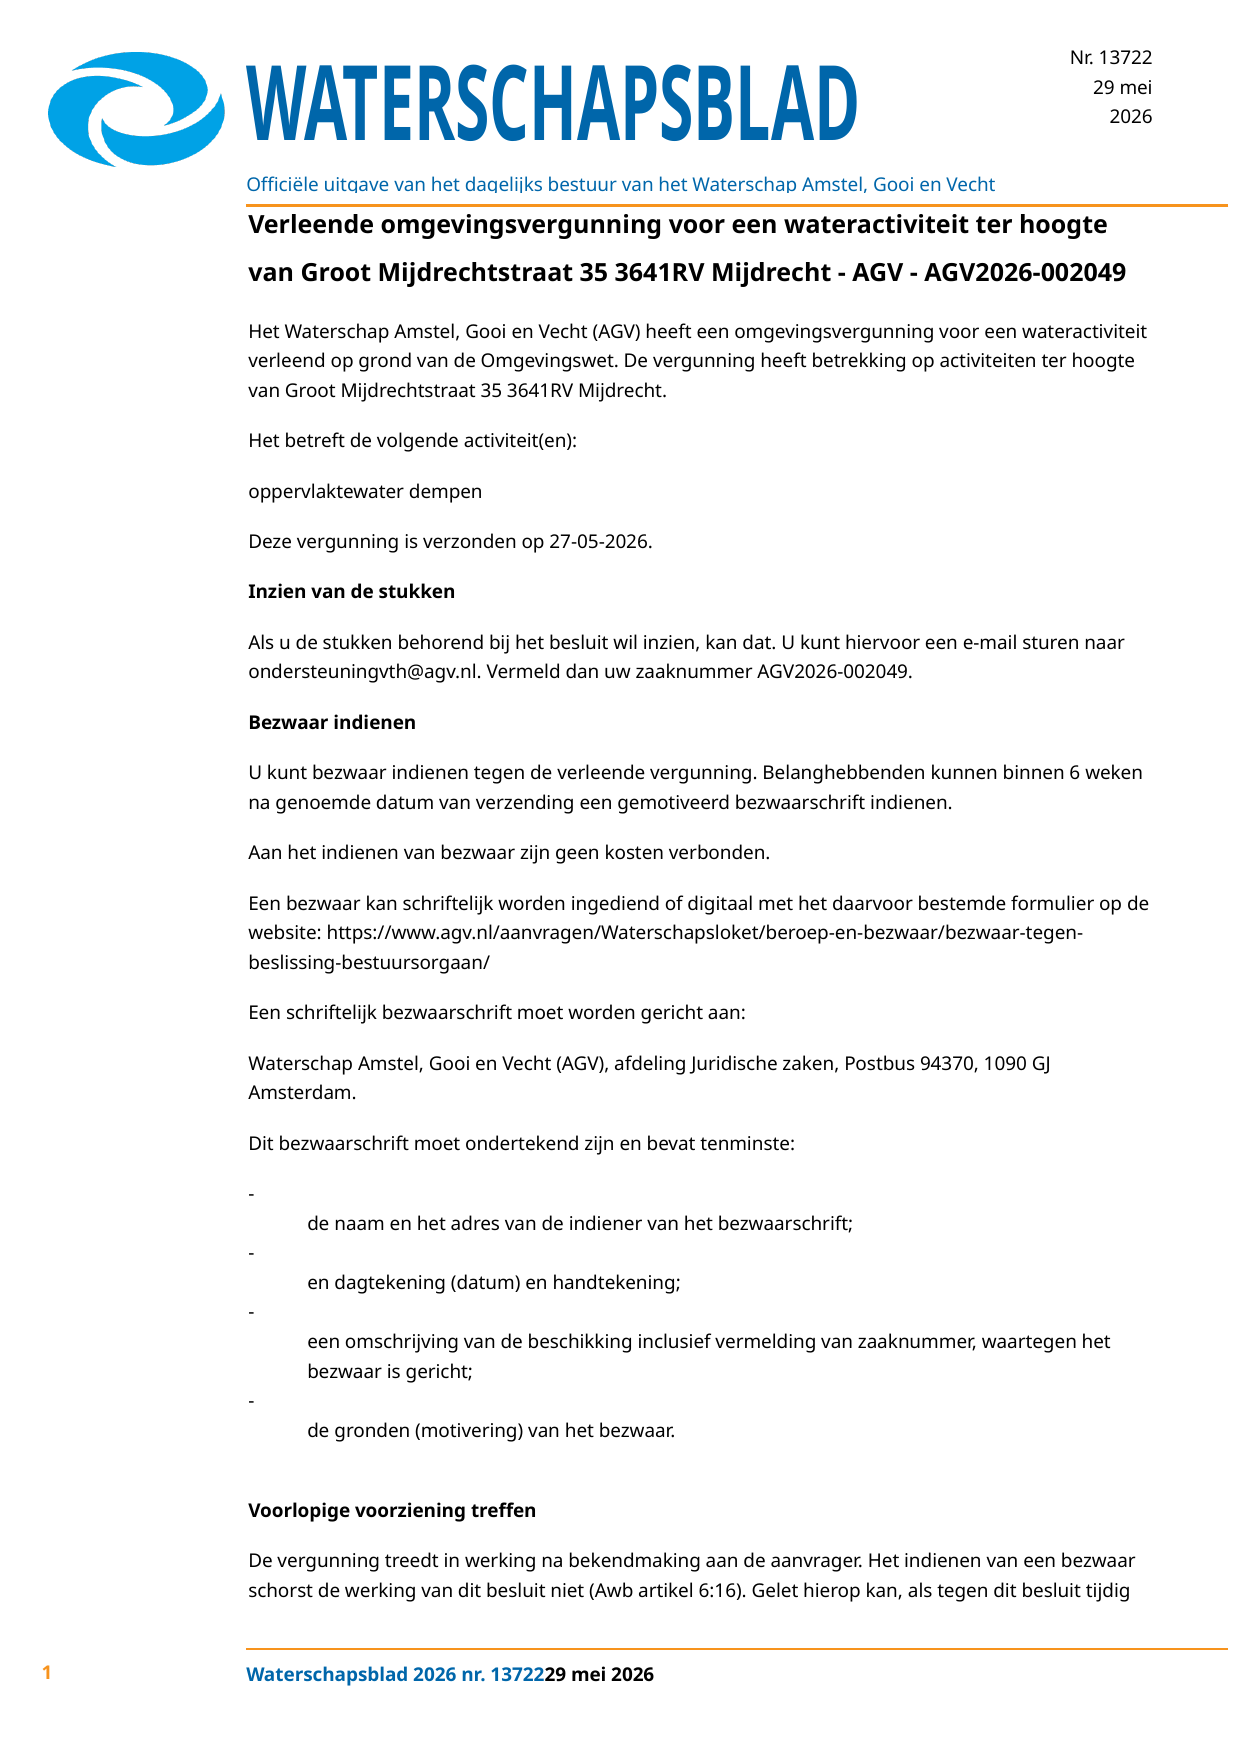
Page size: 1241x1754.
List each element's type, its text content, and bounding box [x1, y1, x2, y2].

text oppervlaktewater dempen [248, 478, 1152, 504]
text Het betreft de volgende activiteit(en): [248, 427, 1152, 453]
text Als u de stukken behorend bij het besluit wil inzien, kan dat. U kunt hiervoor een e-mail sturen naar ondersteuningvth@agv.nl. Vermeld dan uw zaaknummer AGV2026-002049. [248, 629, 1152, 684]
text Bezwaar indienen [248, 709, 1152, 735]
text Inzien van de stukken [248, 579, 1152, 604]
list en dagtekening (datum) en handtekening; [248, 1269, 1152, 1295]
list een omschrijving van de beschikking inclusief vermelding van zaaknummer, waartegen het bezwaar is gericht; [248, 1328, 1152, 1384]
list de gronden (motivering) van het bezwaar. [248, 1417, 1152, 1443]
picture [41, 47, 231, 172]
text De vergunning treedt in werking na bekendmaking aan de aanvrager. Het indienen van een bezwaar schorst de werking van dit besluit niet (Awb artikel 6:16). Gelet hierop kan, als tegen dit besluit tijdig [248, 1547, 1152, 1603]
text Dit bezwaarschrift moet ondertekend zijn en bevat tenminste: [248, 1130, 1152, 1156]
text Een schriftelijk bezwaarschrift moet worden gericht aan: [248, 999, 1152, 1025]
text Voorlopige voorziening treffen [248, 1497, 1152, 1523]
list de naam en het adres van de indiener van het bezwaarschrift; [248, 1210, 1152, 1236]
text Het Waterschap Amstel, Gooi en Vecht (AGV) heeft een omgevingsvergunning voor een wateractiviteit verleend op grond van de Omgevingswet. De vergunning heeft betrekking op activiteiten ter hoogte van Groot Mijdrechtstraat 35 3641RV Mijdrecht. [248, 318, 1152, 403]
text Verleende omgevingsvergunning voor een wateractiviteit ter hoogte van Groot Mijdrechtstraat 35 3641RV Mijdrecht - AGV - AGV2026-002049 [248, 207, 1152, 288]
text Aan het indienen van bezwaar zijn geen kosten verbonden. [248, 839, 1152, 865]
text Deze vergunning is verzonden op 27-05-2026. [248, 528, 1152, 554]
text U kunt bezwaar indienen tegen de verleende vergunning. Belanghebbenden kunnen binnen 6 weken na genoemde datum van verzending een gemotiveerd bezwaarschrift indienen. [248, 759, 1152, 815]
text Waterschap Amstel, Gooi en Vecht (AGV), afdeling Juridische zaken, Postbus 94370, 1090 GJ Amsterdam. [248, 1050, 1152, 1105]
text Een bezwaar kan schriftelijk worden ingediend of digitaal met het daarvoor bestemde formulier op de website: https://www.agv.nl/aanvragen/Waterschapsloket/beroep-en-bezwaar/bezwaar-tegen-beslissing-bestuursorgaan/ [248, 890, 1152, 975]
